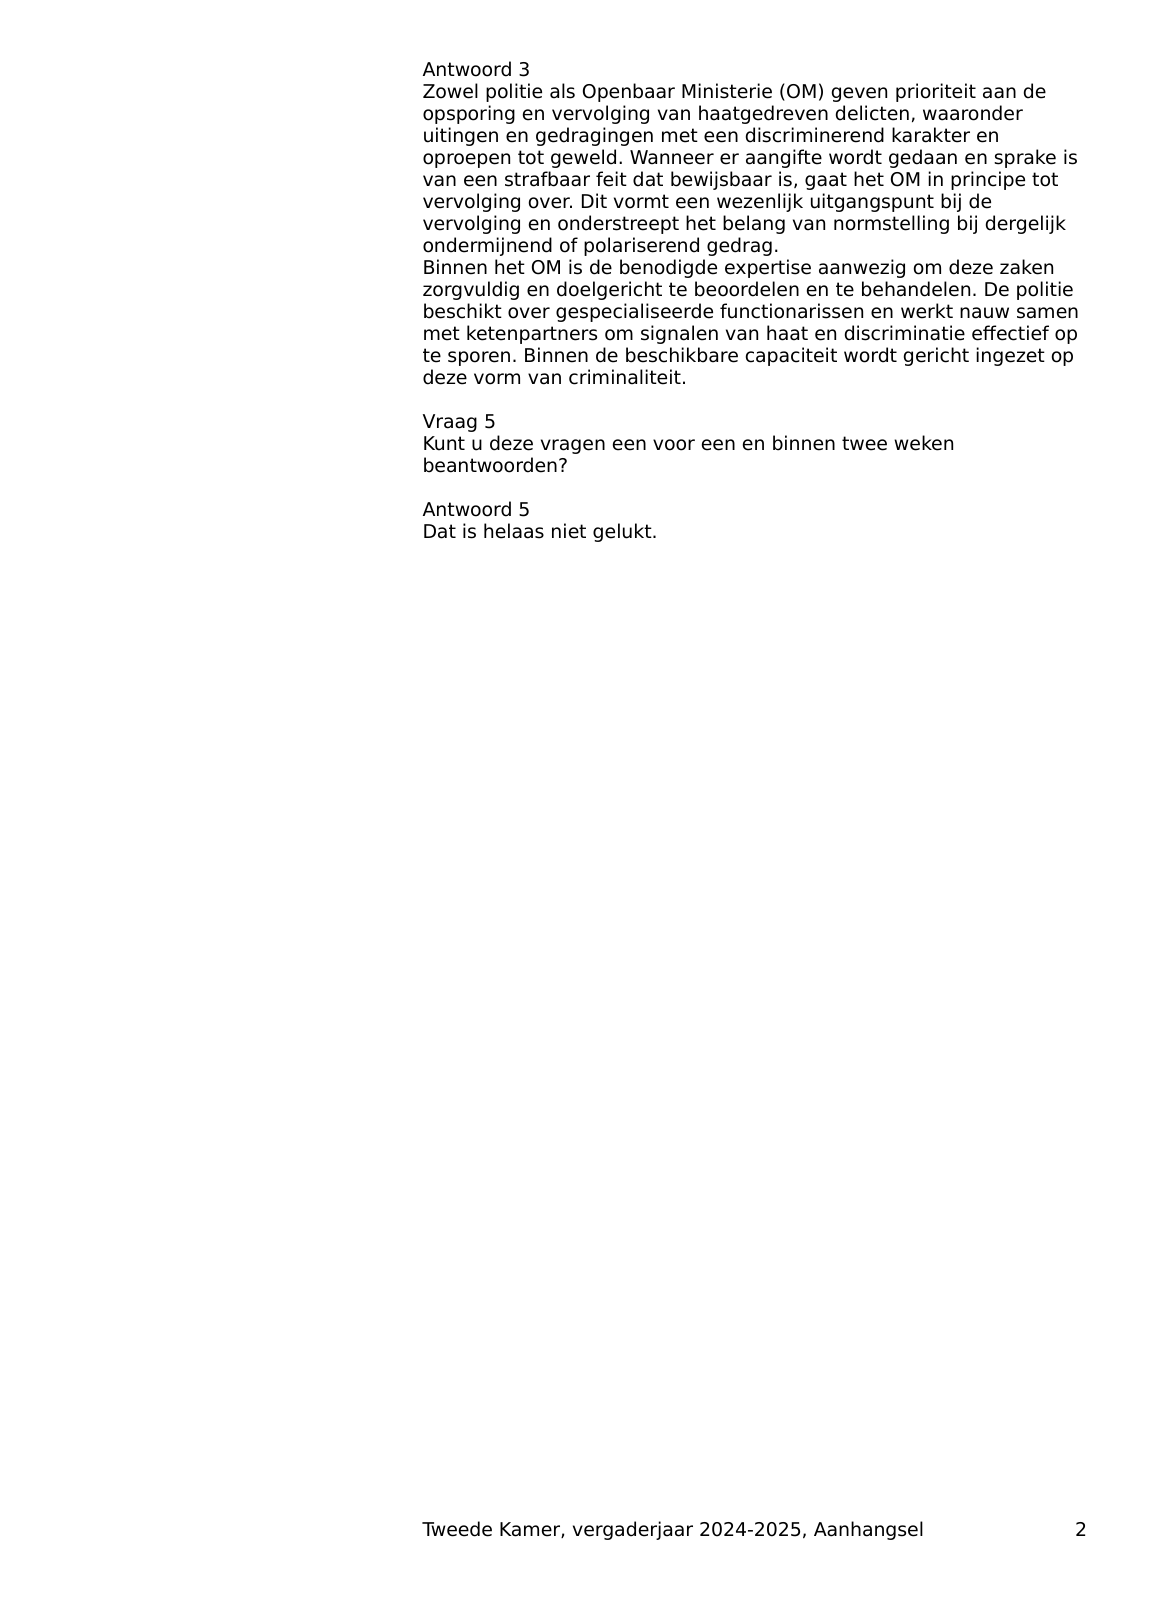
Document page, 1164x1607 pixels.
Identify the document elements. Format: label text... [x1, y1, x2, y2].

text Dat is helaas niet gelukt. [422, 521, 1087, 543]
text Binnen het OM is de benodigde expertise aanwezig om deze zaken zorgvuldig en doelgericht te beoordelen en te behandelen. De politie beschikt over gespecialiseerde functionarissen en werkt nauw samen met ketenpartners om signalen van haat en discriminatie effectief op te sporen. Binnen de beschikbare capaciteit wordt gericht ingezet op deze vorm van criminaliteit. [422, 257, 1087, 389]
text Kunt u deze vragen een voor een en binnen twee weken beantwoorden? [422, 433, 1087, 477]
text Vraag 5 [422, 411, 1087, 433]
text Zowel politie als Openbaar Ministerie (OM) geven prioriteit aan de opsporing en vervolging van haatgedreven delicten, waaronder uitingen en gedragingen met een discriminerend karakter en oproepen tot geweld. Wanneer er aangifte wordt gedaan en sprake is van een strafbaar feit dat bewijsbaar is, gaat het OM in principe tot vervolging over. Dit vormt een wezenlijk uitgangspunt bij de vervolging en onderstreept het belang van normstelling bij dergelijk ondermijnend of polariserend gedrag. [422, 81, 1087, 257]
text Antwoord 3 [422, 59, 1087, 81]
text Antwoord 5 [422, 499, 1087, 521]
